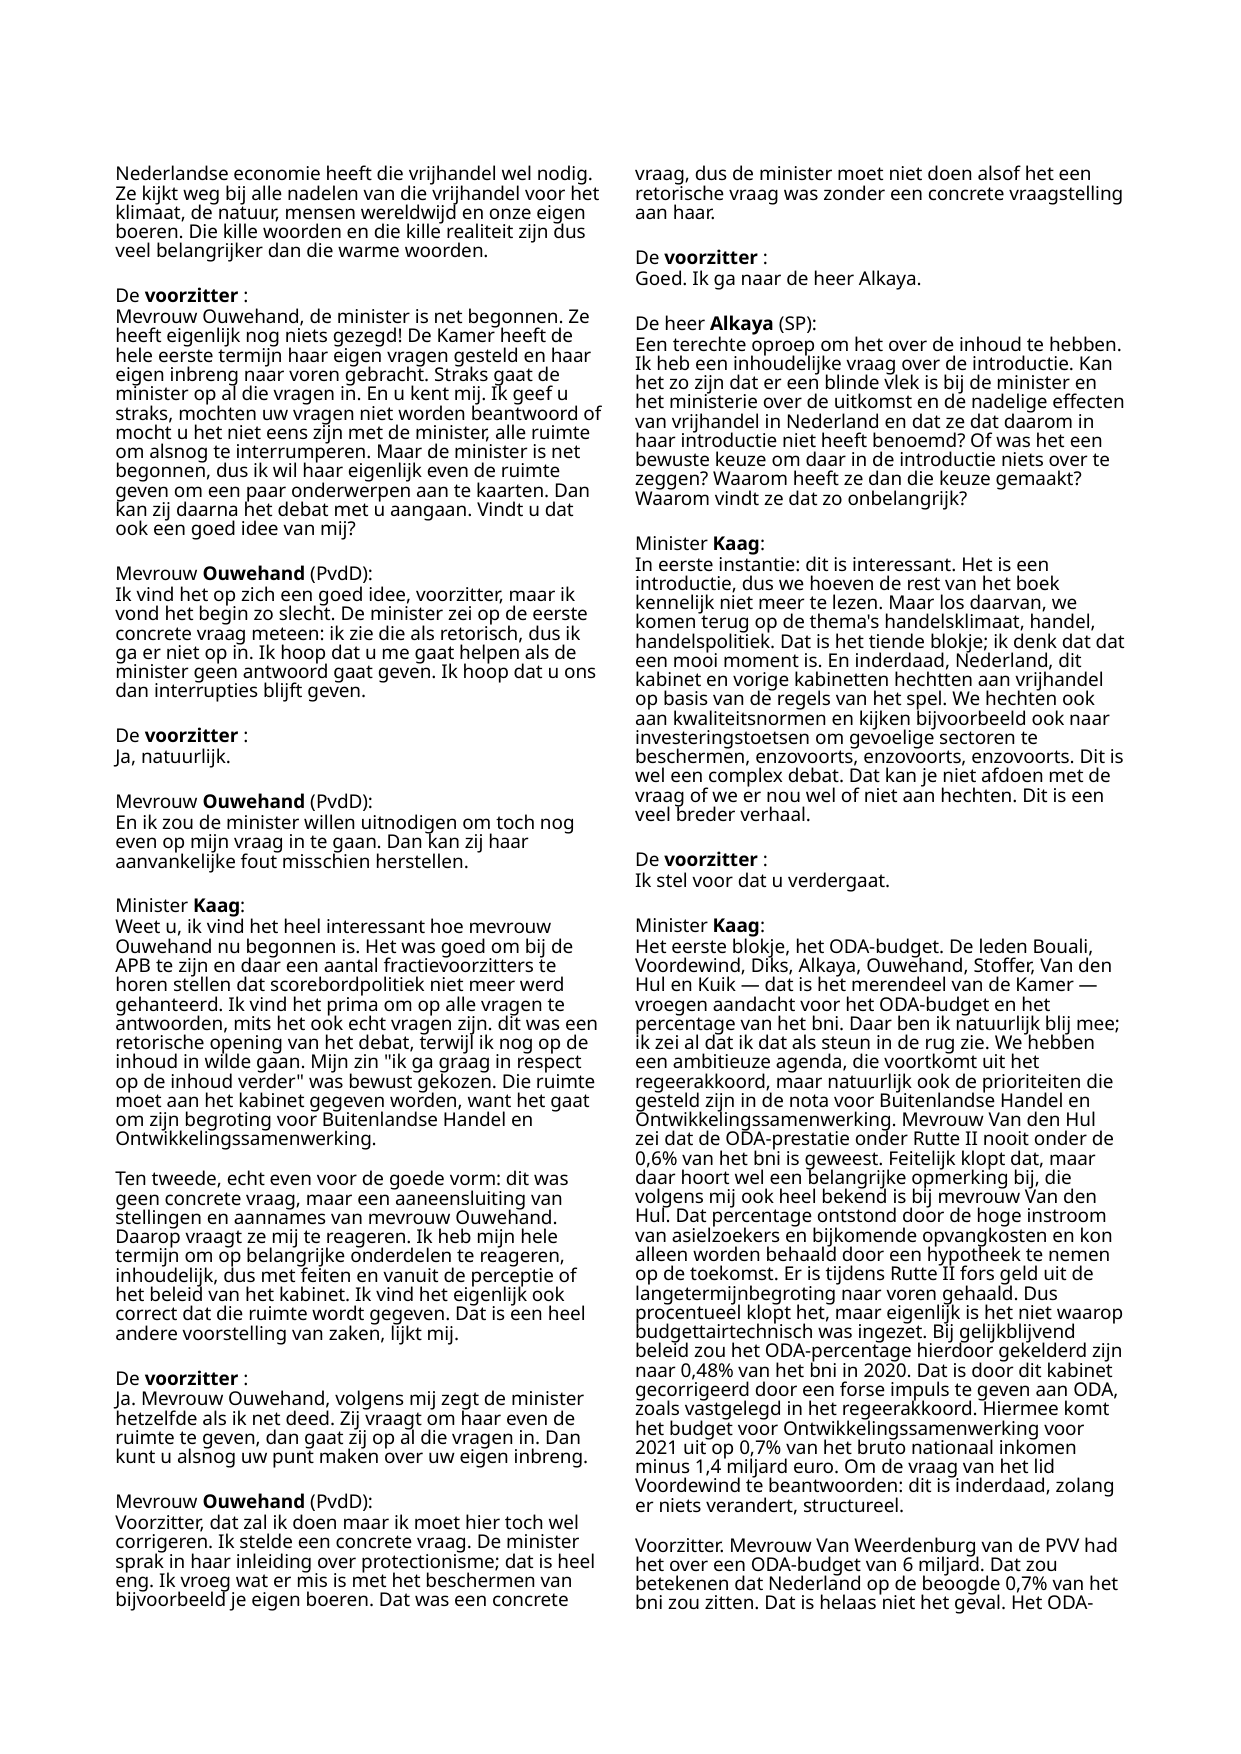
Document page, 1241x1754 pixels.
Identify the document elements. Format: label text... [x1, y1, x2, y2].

text Weet u, ik vind het heel interessant hoe mevrouw Ouwehand nu begonnen is. Het was goed om bij de APB te zijn en daar een aantal fractievoorzitters te horen stellen dat scorebordpolitiek niet meer werd gehanteerd. Ik vind het prima om op alle vragen te antwoorden, mits het ook echt vragen zijn. dit was een retorische opening van het debat, terwijl ik nog op de inhoud in wilde gaan. Mijn zin "ik ga graag in respect op de inhoud verder" was bewust gekozen. Die ruimte moet aan het kabinet gegeven worden, want het gaat om zijn begroting voor Buitenlandse Handel en Ontwikkelingssamenwerking. [115, 918, 605, 1150]
text Ik vind het op zich een goed idee, voorzitter, maar ik vond het begin zo slecht. De minister zei op de eerste concrete vraag meteen: ik zie die als retorisch, dus ik ga er niet op in. Ik hoop dat u me gaat helpen als de minister geen antwoord gaat geven. Ik hoop dat u ons dan interrupties blijft geven. [115, 586, 605, 702]
text De voorzitter : [115, 1365, 605, 1390]
text De heer Alkaya (SP): [635, 310, 1125, 336]
text De voorzitter : [115, 282, 605, 308]
text vraag, dus de minister moet niet doen alsof het een retorische vraag was zonder een concrete vraagstelling aan haar. [635, 165, 1125, 223]
text Nederlandse economie heeft die vrijhandel wel nodig. Ze kijkt weg bij alle nadelen van die vrijhandel voor het klimaat, de natuur, mensen wereldwijd en onze eigen boeren. Die kille woorden en die kille realiteit zijn dus veel belangrijker dan die warme woorden. [115, 165, 605, 262]
text Ja. Mevrouw Ouwehand, volgens mij zegt de minister hetzelfde als ik net deed. Zij vraagt om haar even de ruimte te geven, dan gaat zij op al die vragen in. Dan kunt u alsnog uw punt maken over uw eigen inbreng. [115, 1390, 605, 1467]
text De voorzitter : [115, 722, 605, 748]
text En ik zou de minister willen uitnodigen om toch nog even op mijn vraag in te gaan. Dan kan zij haar aanvankelijke fout misschien herstellen. [115, 814, 605, 872]
text Minister Kaag: [635, 912, 1125, 938]
text Voorzitter, dat zal ik doen maar ik moet hier toch wel corrigeren. Ik stelde een concrete vraag. De minister sprak in haar inleiding over protectionisme; dat is heel eng. Ik vroeg wat er mis is met het beschermen van bijvoorbeeld je eigen boeren. Dat was een concrete [115, 1514, 605, 1610]
text Ja, natuurlijk. [115, 748, 605, 767]
text In eerste instantie: dit is interessant. Het is een introductie, dus we hoeven de rest van het boek kennelijk niet meer te lezen. Maar los daarvan, we komen terug op de thema's handelsklimaat, handel, handelspolitiek. Dat is het tiende blokje; ik denk dat dat een mooi moment is. En inderdaad, Nederland, dit kabinet en vorige kabinetten hechtten aan vrijhandel op basis van de regels van het spel. We hechten ook aan kwaliteitsnormen en kijken bijvoorbeeld ook naar investeringstoetsen om gevoelige sectoren te beschermen, enzovoorts, enzovoorts, enzovoorts. Dit is wel een complex debat. Dat kan je niet afdoen met de vraag of we er nou wel of niet aan hechten. Dit is een veel breder verhaal. [635, 556, 1125, 825]
text Mevrouw Ouwehand (PvdD): [115, 1488, 605, 1514]
text De voorzitter : [635, 244, 1125, 270]
text Ten tweede, echt even voor de goede vorm: dit was geen concrete vraag, maar een aaneensluiting van stellingen en aannames van mevrouw Ouwehand. Daarop vraagt ze mij te reageren. Ik heb mijn hele termijn om op belangrijke onderdelen te reageren, inhoudelijk, dus met feiten en vanuit de perceptie of het beleid van het kabinet. Ik vind het eigenlijk ook correct dat die ruimte wordt gegeven. Dat is een heel andere voorstelling van zaken, lijkt mij. [115, 1170, 605, 1344]
text Minister Kaag: [635, 530, 1125, 556]
text Mevrouw Ouwehand (PvdD): [115, 560, 605, 586]
text Mevrouw Ouwehand, de minister is net begonnen. Ze heeft eigenlijk nog niets gezegd! De Kamer heeft de hele eerste termijn haar eigen vragen gesteld en haar eigen inbreng naar voren gebracht. Straks gaat de minister op al die vragen in. En u kent mij. Ik geef u straks, mochten uw vragen niet worden beantwoord of mocht u het niet eens zijn met de minister, alle ruimte om alsnog te interrumperen. Maar de minister is net begonnen, dus ik wil haar eigenlijk even de ruimte geven om een paar onderwerpen aan te kaarten. Dan kan zij daarna het debat met u aangaan. Vindt u dat ook een goed idee van mij? [115, 308, 605, 539]
text Ik stel voor dat u verdergaat. [635, 872, 1125, 891]
text De voorzitter : [635, 846, 1125, 872]
text Minister Kaag: [115, 893, 605, 918]
text Het eerste blokje, het ODA-budget. De leden Bouali, Voordewind, Diks, Alkaya, Ouwehand, Stoffer, Van den Hul en Kuik — dat is het merendeel van de Kamer — vroegen aandacht voor het ODA-budget en het percentage van het bni. Daar ben ik natuurlijk blij mee; ik zei al dat ik dat als steun in de rug zie. We hebben een ambitieuze agenda, die voortkomt uit het regeerakkoord, maar natuurlijk ook de prioriteiten die gesteld zijn in de nota voor Buitenlandse Handel en Ontwikkelingssamenwerking. Mevrouw Van den Hul zei dat de ODA-prestatie onder Rutte II nooit onder de 0,6% van het bni is geweest. Feitelijk klopt dat, maar daar hoort wel een belangrijke opmerking bij, die volgens mij ook heel bekend is bij mevrouw Van den Hul. Dat percentage ontstond door de hoge instroom van asielzoekers en bijkomende opvangkosten en kon alleen worden behaald door een hypotheek te nemen op de toekomst. Er is tijdens Rutte II fors geld uit de langetermijnbegroting naar voren gehaald. Dus procentueel klopt het, maar eigenlijk is het niet waarop budgettairtechnisch was ingezet. Bij gelijkblijvend beleid zou het ODA-percentage hierdoor gekelderd zijn naar 0,48% van het bni in 2020. Dat is door dit kabinet gecorrigeerd door een forse impuls te geven aan ODA, zoals vastgelegd in het regeerakkoord. Hiermee komt het budget voor Ontwikkelingssamenwerking voor 2021 uit op 0,7% van het bruto nationaal inkomen minus 1,4 miljard euro. Om de vraag van het lid Voordewind te beantwoorden: dit is inderdaad, zolang er niets verandert, structureel. [635, 938, 1125, 1516]
text Mevrouw Ouwehand (PvdD): [115, 788, 605, 814]
text Een terechte oproep om het over de inhoud te hebben. Ik heb een inhoudelijke vraag over de introductie. Kan het zo zijn dat er een blinde vlek is bij de minister en het ministerie over de uitkomst en de nadelige effecten van vrijhandel in Nederland en dat ze dat daarom in haar introductie niet heeft benoemd? Of was het een bewuste keuze om daar in de introductie niets over te zeggen? Waarom heeft ze dan die keuze gemaakt? Waarom vindt ze dat zo onbelangrijk? [635, 336, 1125, 509]
text Goed. Ik ga naar de heer Alkaya. [635, 270, 1125, 289]
text Voorzitter. Mevrouw Van Weerdenburg van de PVV had het over een ODA-budget van 6 miljard. Dat zou betekenen dat Nederland op de beoogde 0,7% van het bni zou zitten. Dat is helaas niet het geval. Het ODA- [635, 1537, 1125, 1614]
